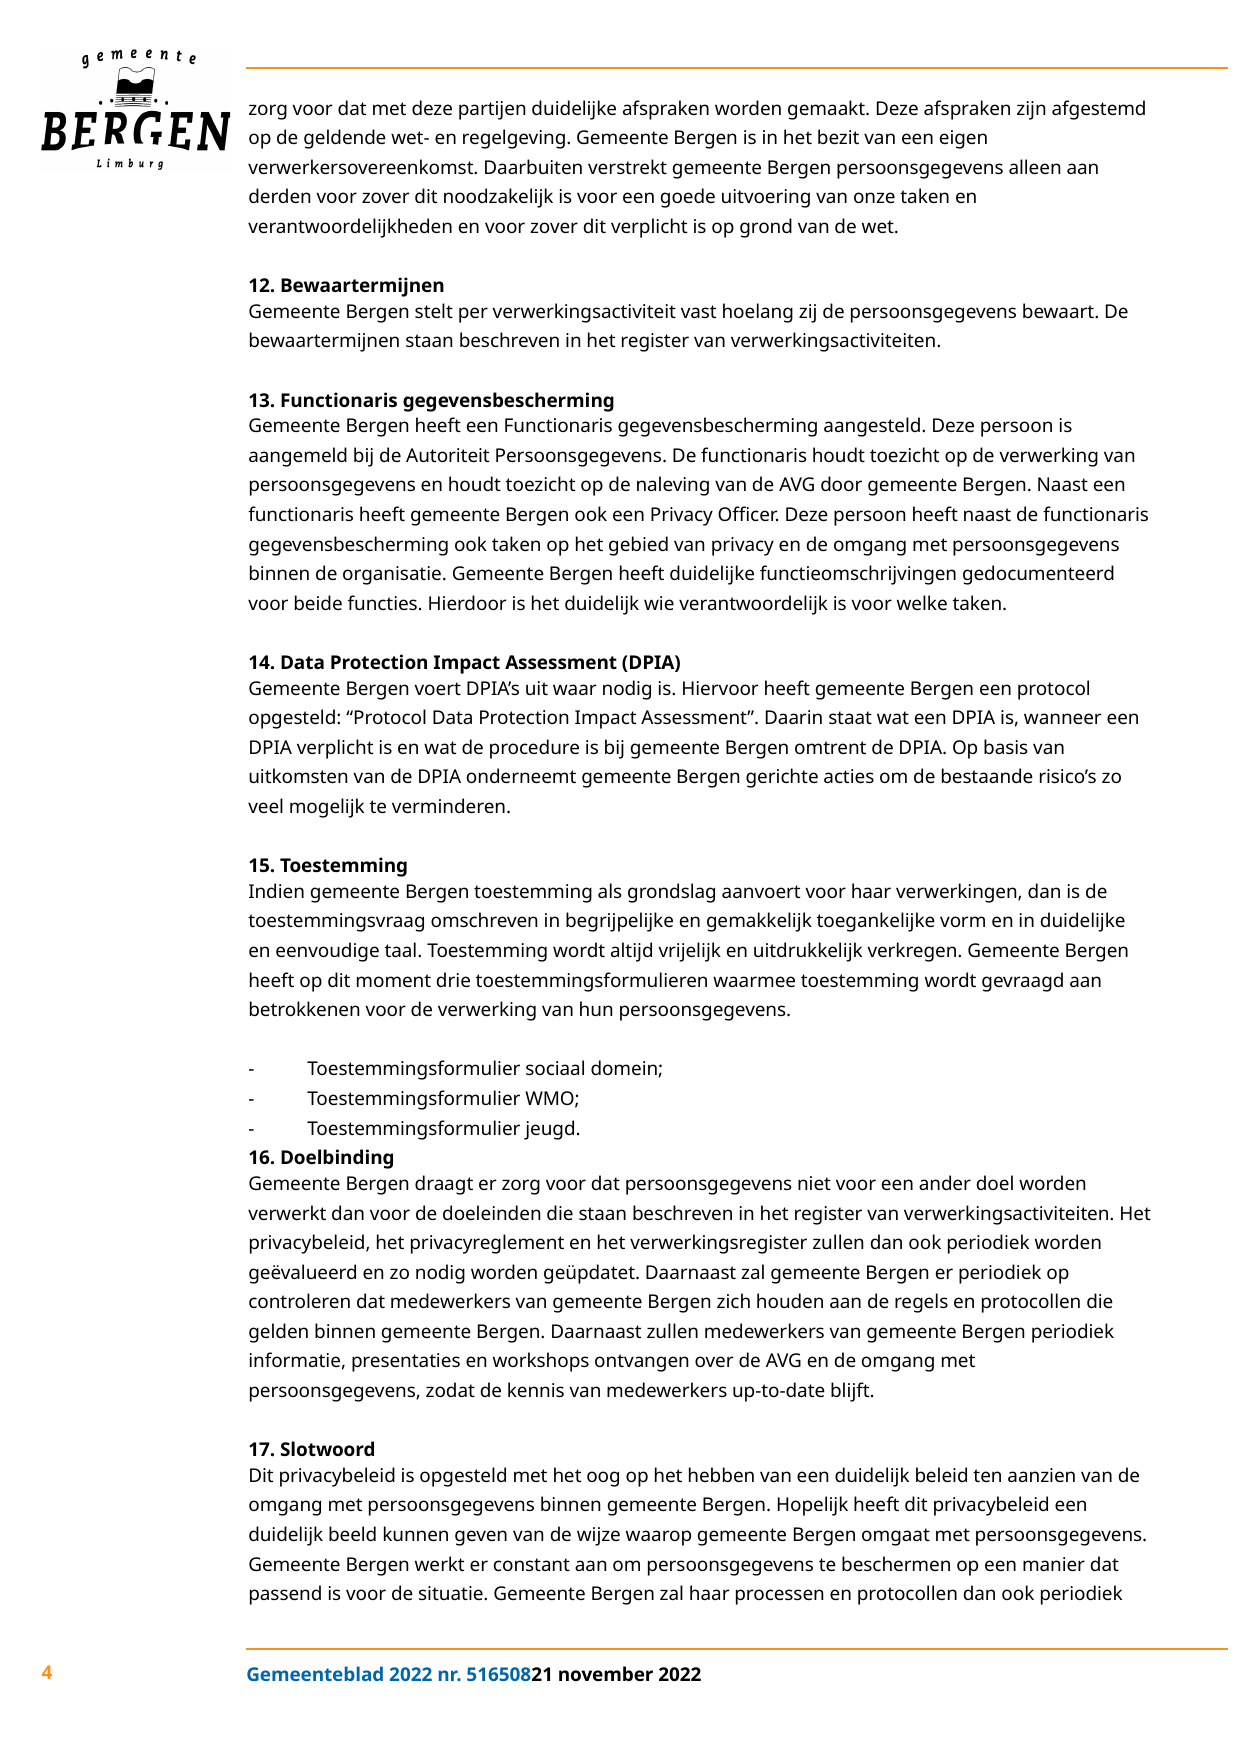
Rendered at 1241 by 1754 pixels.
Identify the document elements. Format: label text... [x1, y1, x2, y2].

picture [41, 47, 231, 172]
text zorg voor dat met deze partijen duidelijke afspraken worden gemaakt. Deze afspraken zijn afgestemd op de geldende wet- en regelgeving. Gemeente Bergen is in het bezit van een eigen verwerkersovereenkomst. Daarbuiten verstrekt gemeente Bergen persoonsgegevens alleen aan derden voor zover dit noodzakelijk is voor een goede uitvoering van onze taken en verantwoordelijkheden en voor zover dit verplicht is op grond van de wet. [248, 95, 1152, 239]
text 12. Bewaartermijnen [248, 272, 1152, 298]
text 17. Slotwoord [248, 1436, 1152, 1462]
text Gemeente Bergen draagt er zorg voor dat persoonsgegevens niet voor een ander doel worden verwerkt dan voor de doeleinden die staan beschreven in het register van verwerkingsactiviteiten. Het privacybeleid, het privacyreglement en het verwerkingsregister zullen dan ook periodiek worden geëvalueerd en zo nodig worden geüpdatet. Daarnaast zal gemeente Bergen er periodiek op controleren dat medewerkers van gemeente Bergen zich houden aan de regels en protocollen die gelden binnen gemeente Bergen. Daarnaast zullen medewerkers van gemeente Bergen periodiek informatie, presentaties en workshops ontvangen over de AVG en de omgang met persoonsgegevens, zodat de kennis van medewerkers up-to-date blijft. [248, 1170, 1152, 1403]
list Toestemmingsformulier sociaal domein; [248, 1056, 1152, 1081]
text 13. Functionaris gegevensbescherming [248, 387, 1152, 412]
text 14. Data Protection Impact Assessment (DPIA) [248, 649, 1152, 675]
text Gemeente Bergen heeft een Functionaris gegevensbescherming aangesteld. Deze persoon is aangemeld bij de Autoriteit Persoonsgegevens. De functionaris houdt toezicht op de verwerking van persoonsgegevens en houdt toezicht op de naleving van de AVG door gemeente Bergen. Naast een functionaris heeft gemeente Bergen ook een Privacy Officer. Deze persoon heeft naast de functionaris gegevensbescherming ook taken op het gebied van privacy en de omgang met persoonsgegevens binnen de organisatie. Gemeente Bergen heeft duidelijke functieomschrijvingen gedocumenteerd voor beide functies. Hierdoor is het duidelijk wie verantwoordelijk is voor welke taken. [248, 412, 1152, 616]
list Toestemmingsformulier jeugd. [248, 1115, 1152, 1141]
text Indien gemeente Bergen toestemming als grondslag aanvoert voor haar verwerkingen, dan is de toestemmingsvraag omschreven in begrijpelijke en gemakkelijk toegankelijke vorm en in duidelijke en eenvoudige taal. Toestemming wordt altijd vrijelijk en uitdrukkelijk verkregen. Gemeente Bergen heeft op dit moment drie toestemmingsformulieren waarmee toestemming wordt gevraagd aan betrokkenen voor de verwerking van hun persoonsgegevens. [248, 878, 1152, 1022]
text Dit privacybeleid is opgesteld met het oog op het hebben van een duidelijk beleid ten aanzien van de omgang met persoonsgegevens binnen gemeente Bergen. Hopelijk heeft dit privacybeleid een duidelijk beeld kunnen geven van de wijze waarop gemeente Bergen omgaat met persoonsgegevens. Gemeente Bergen werkt er constant aan om persoonsgegevens te beschermen op een manier dat passend is voor de situatie. Gemeente Bergen zal haar processen en protocollen dan ook periodiek [248, 1462, 1152, 1606]
text Gemeente Bergen stelt per verwerkingsactiviteit vast hoelang zij de persoonsgegevens bewaart. De bewaartermijnen staan beschreven in het register van verwerkingsactiviteiten. [248, 298, 1152, 353]
text 16. Doelbinding [248, 1144, 1152, 1170]
list Toestemmingsformulier WMO; [248, 1085, 1152, 1111]
text 15. Toestemming [248, 852, 1152, 878]
text Gemeente Bergen voert DPIA’s uit waar nodig is. Hiervoor heeft gemeente Bergen een protocol opgesteld: “Protocol Data Protection Impact Assessment”. Daarin staat wat een DPIA is, wanneer een DPIA verplicht is en wat de procedure is bij gemeente Bergen omtrent de DPIA. Op basis van uitkomsten van de DPIA onderneemt gemeente Bergen gerichte acties om de bestaande risico’s zo veel mogelijk te verminderen. [248, 675, 1152, 819]
